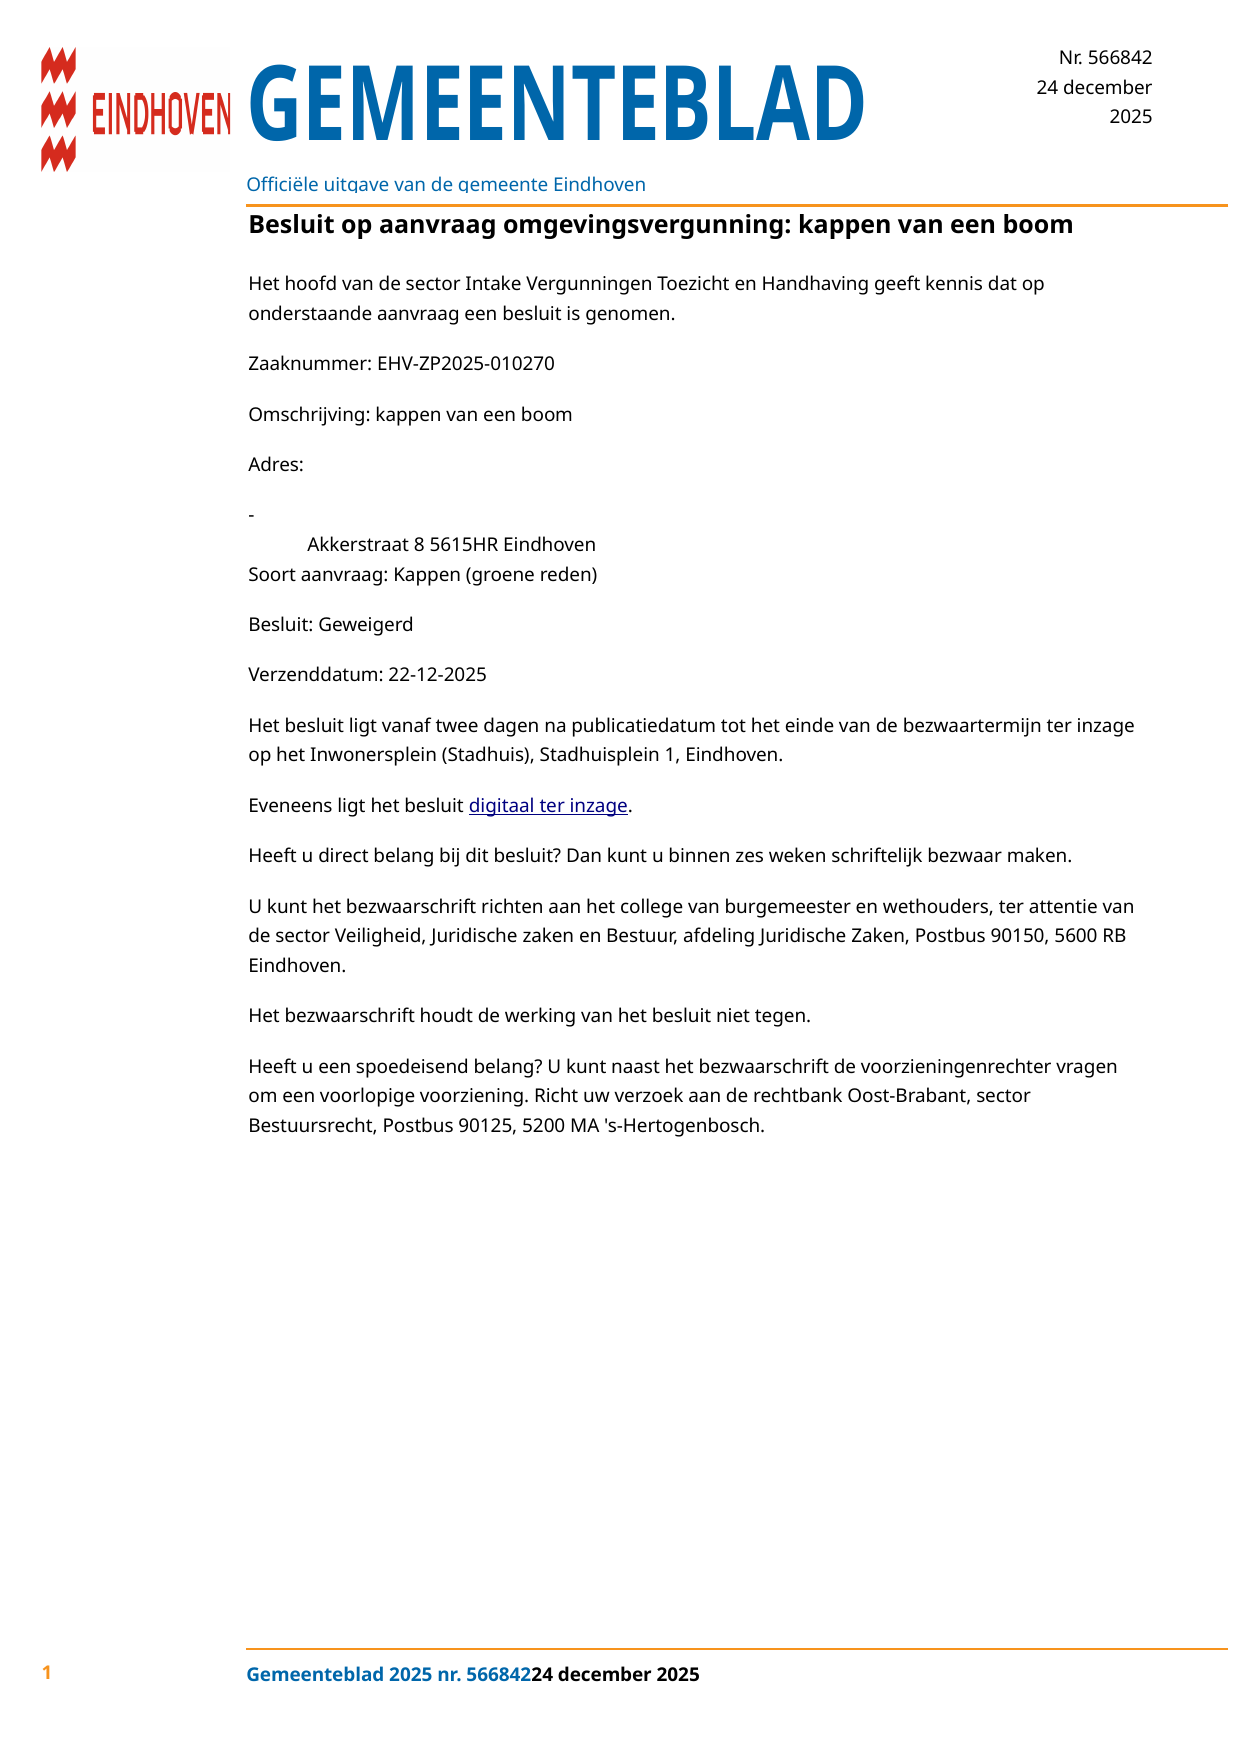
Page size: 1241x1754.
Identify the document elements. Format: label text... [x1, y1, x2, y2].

text Heeft u direct belang bij dit besluit? Dan kunt u binnen zes weken schriftelijk bezwaar maken. [248, 842, 1152, 868]
text Besluit: Geweigerd [248, 611, 1152, 637]
list Akkerstraat 8 5615HR Eindhoven [248, 531, 1152, 557]
text Omschrijving: kappen van een boom [248, 401, 1152, 426]
text Heeft u een spoedeisend belang? U kunt naast het bezwaarschrift de voorzieningenrechter vragen om een voorlopige voorziening. Richt uw verzoek aan de rechtbank Oost-Brabant, sector Bestuursrecht, Postbus 90125, 5200 MA 's-Hertogenbosch. [248, 1053, 1152, 1138]
text Adres: [248, 451, 1152, 477]
text Eveneens ligt het besluit digitaal ter inzage. [248, 792, 1152, 818]
text Het bezwaarschrift houdt de werking van het besluit niet tegen. [248, 1002, 1152, 1028]
text Verzenddatum: 22-12-2025 [248, 662, 1152, 687]
text Soort aanvraag: Kappen (groene reden) [248, 561, 1152, 586]
text U kunt het bezwaarschrift richten aan het college van burgemeester en wethouders, ter attentie van de sector Veiligheid, Juridische zaken en Bestuur, afdeling Juridische Zaken, Postbus 90150, 5600 RB Eindhoven. [248, 893, 1152, 978]
picture [41, 47, 231, 172]
text Besluit op aanvraag omgevingsvergunning: kappen van een boom [248, 207, 1152, 241]
text Zaaknummer: EHV-ZP2025-010270 [248, 350, 1152, 376]
text Het hoofd van de sector Intake Vergunningen Toezicht en Handhaving geeft kennis dat op onderstaande aanvraag een besluit is genomen. [248, 270, 1152, 326]
text Het besluit ligt vanaf twee dagen na publicatiedatum tot het einde van de bezwaartermijn ter inzage op het Inwonersplein (Stadhuis), Stadhuisplein 1, Eindhoven. [248, 712, 1152, 767]
